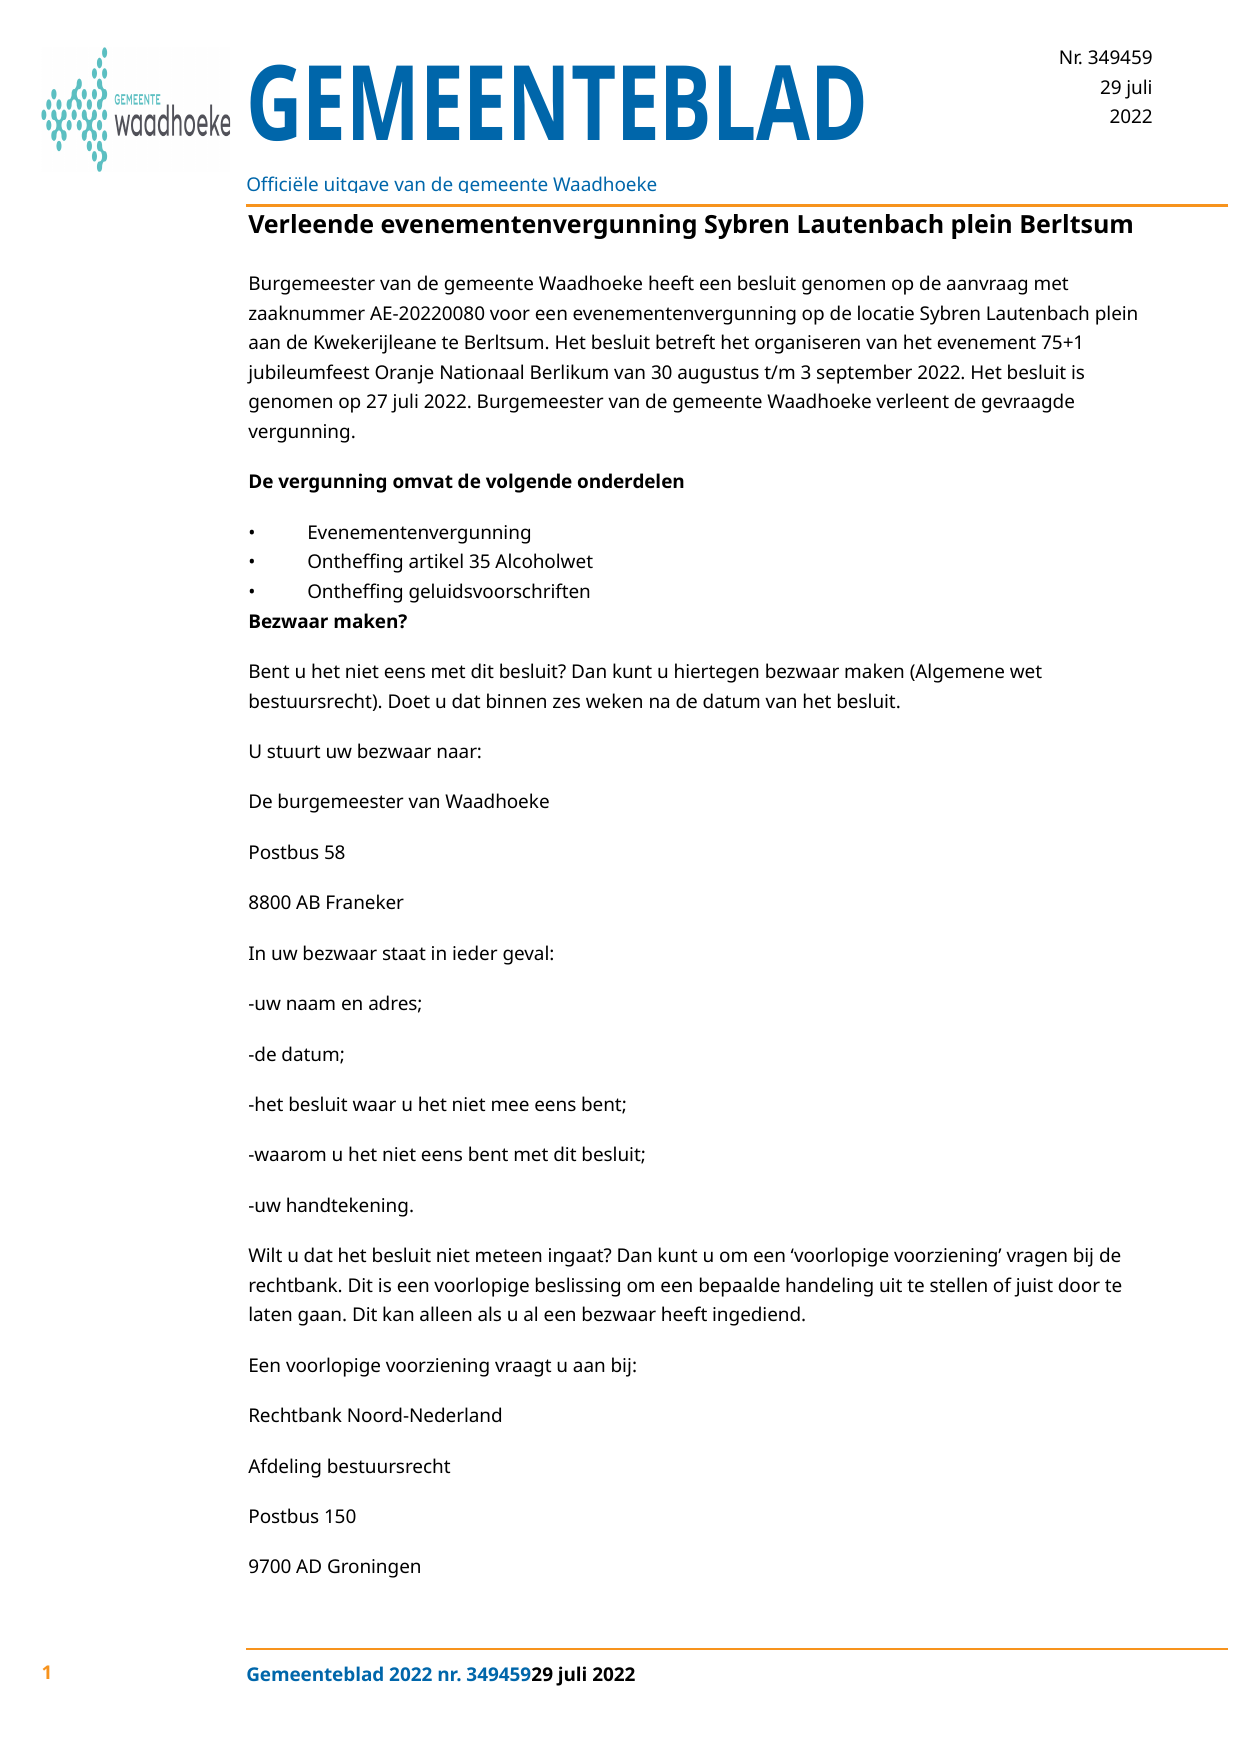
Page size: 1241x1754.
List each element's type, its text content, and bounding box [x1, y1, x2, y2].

list Ontheffing artikel 35 Alcoholwet [248, 549, 1152, 574]
text Postbus 150 [248, 1503, 1152, 1529]
text Burgemeester van de gemeente Waadhoeke heeft een besluit genomen op de aanvraag met zaaknummer AE-20220080 voor een evenementenvergunning op de locatie Sybren Lautenbach plein aan de Kwekerijleane te Berltsum. Het besluit betreft het organiseren van het evenement 75+1 jubileumfeest Oranje Nationaal Berlikum van 30 augustus t/m 3 september 2022. Het besluit is genomen op 27 juli 2022. Burgemeester van de gemeente Waadhoeke verleent de gevraagde vergunning. [248, 270, 1152, 444]
text Verleende evenementenvergunning Sybren Lautenbach plein Berltsum [248, 207, 1152, 241]
text Postbus 58 [248, 839, 1152, 865]
text Rechtbank Noord-Nederland [248, 1402, 1152, 1428]
text -het besluit waar u het niet mee eens bent; [248, 1091, 1152, 1117]
text De vergunning omvat de volgende onderdelen [248, 469, 1152, 494]
text 9700 AD Groningen [248, 1554, 1152, 1579]
text -uw handtekening. [248, 1192, 1152, 1218]
text 8800 AB Franeker [248, 889, 1152, 915]
text U stuurt uw bezwaar naar: [248, 738, 1152, 764]
text Afdeling bestuursrecht [248, 1453, 1152, 1478]
text De burgemeester van Waadhoeke [248, 789, 1152, 814]
list Ontheffing geluidsvoorschriften [248, 578, 1152, 604]
text Een voorlopige voorziening vraagt u aan bij: [248, 1352, 1152, 1378]
text Bent u het niet eens met dit besluit? Dan kunt u hiertegen bezwaar maken (Algemene wet bestuursrecht). Doet u dat binnen zes weken na de datum van het besluit. [248, 658, 1152, 713]
text -de datum; [248, 1041, 1152, 1066]
list Evenementenvergunning [248, 519, 1152, 545]
text In uw bezwaar staat in ieder geval: [248, 940, 1152, 966]
text -uw naam en adres; [248, 990, 1152, 1016]
text Bezwaar maken? [248, 608, 1152, 633]
text -waarom u het niet eens bent met dit besluit; [248, 1142, 1152, 1167]
picture [41, 47, 231, 172]
text Wilt u dat het besluit niet meteen ingaat? Dan kunt u om een ‘voorlopige voorziening’ vragen bij de rechtbank. Dit is een voorlopige beslissing om een bepaalde handeling uit te stellen of juist door te laten gaan. Dit kan alleen als u al een bezwaar heeft ingediend. [248, 1242, 1152, 1327]
